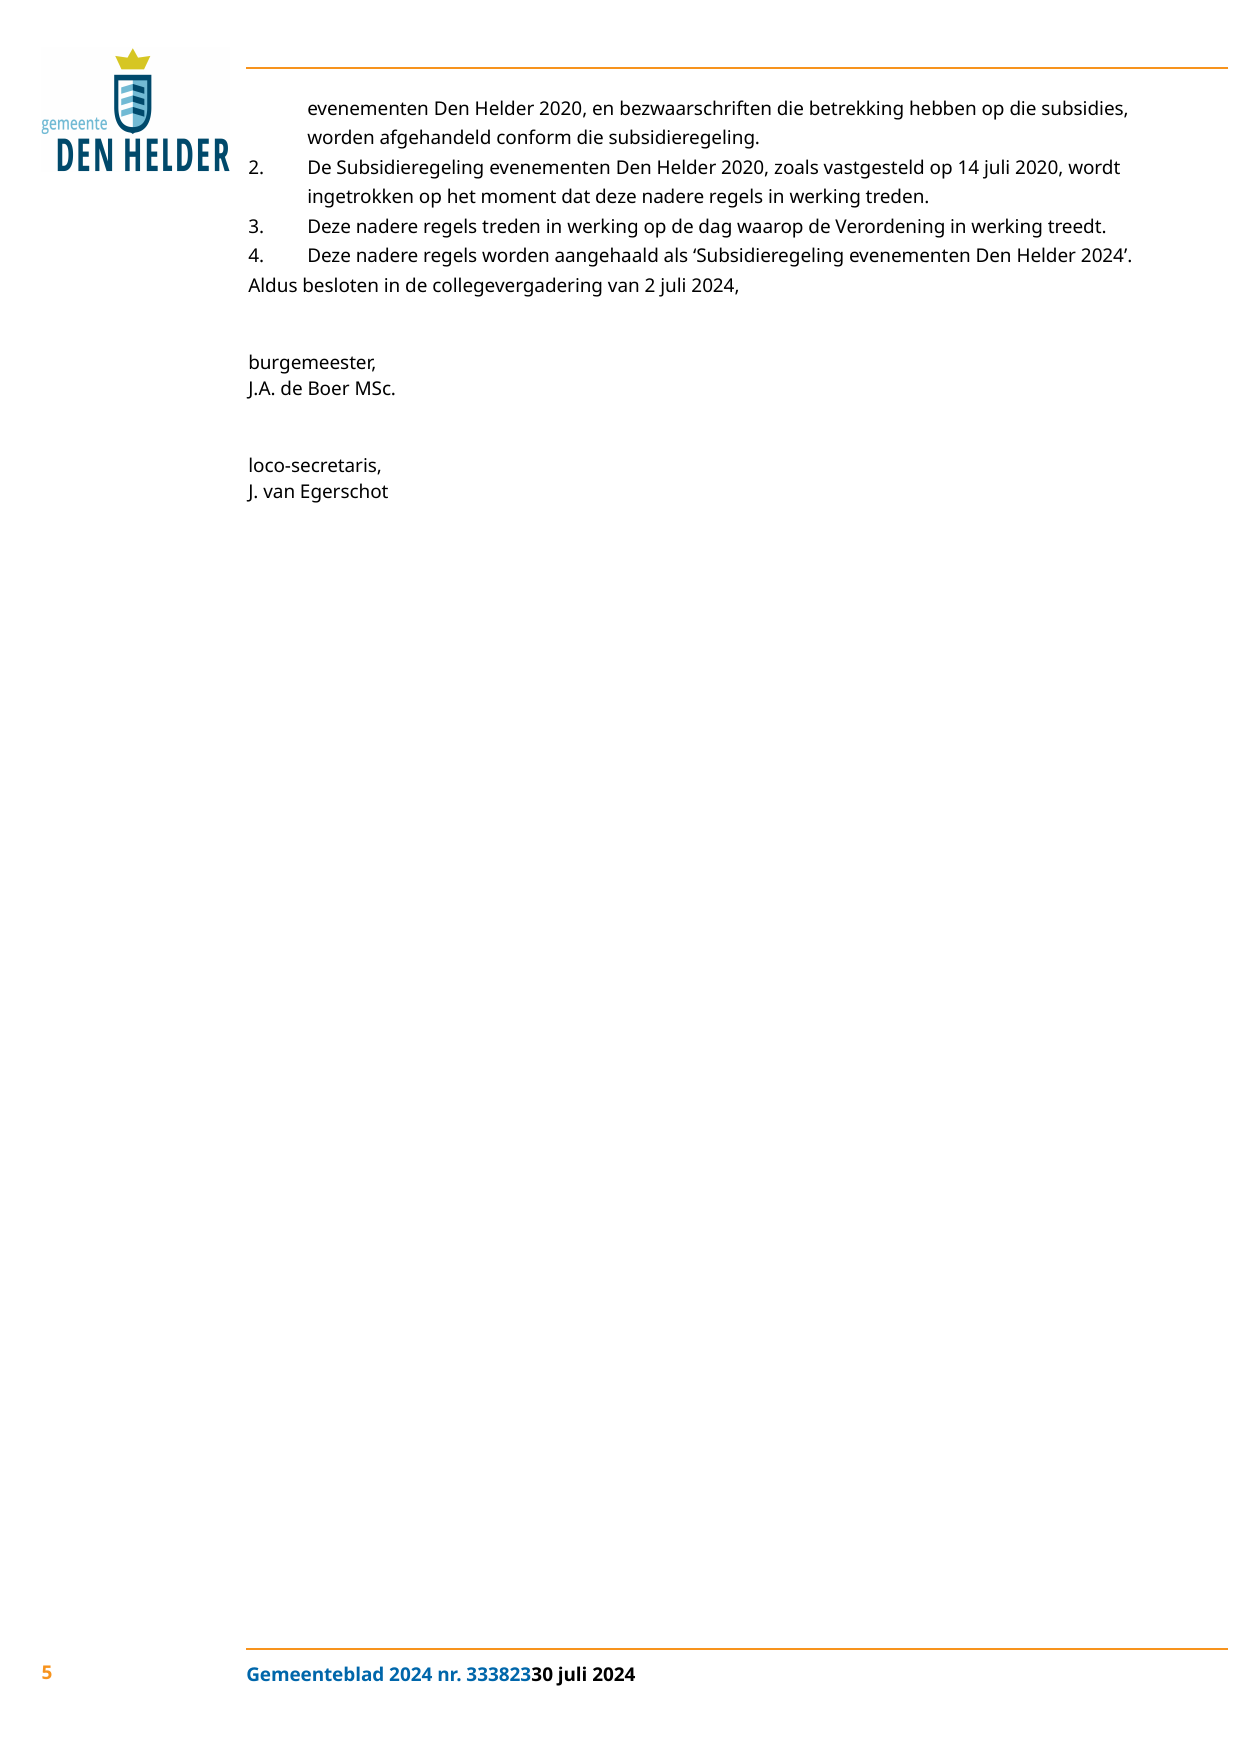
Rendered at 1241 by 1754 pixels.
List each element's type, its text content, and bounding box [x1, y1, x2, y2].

picture [41, 47, 231, 172]
picture [63, 144, 68, 165]
text loco-secretaris, [248, 452, 1152, 478]
text Aldus besloten in de collegevergadering van 2 juli 2024, [248, 272, 1152, 298]
picture [182, 144, 187, 165]
text J. van Egerschot [248, 478, 1152, 504]
list evenementen Den Helder 2020, en bezwaarschriften die betrekking hebben op die subsidies, worden afgehandeld conform die subsidieregeling. [248, 95, 1152, 150]
picture [130, 157, 135, 172]
list Deze nadere regels worden aangehaald als ‘Subsidieregeling evenementen Den Helder 2024’. [248, 243, 1152, 268]
picture [100, 154, 106, 172]
picture [220, 160, 224, 172]
list Deze nadere regels treden in werking op de dag waarop de Verordening in werking treedt. [248, 213, 1152, 239]
text burgemeester, [248, 349, 1152, 375]
text J.A. de Boer MSc. [248, 375, 1152, 401]
list De Subsidieregeling evenementen Den Helder 2020, zoals vastgesteld op 14 juli 2020, wordt ingetrokken op het moment dat deze nadere regels in werking treden. [248, 154, 1152, 209]
